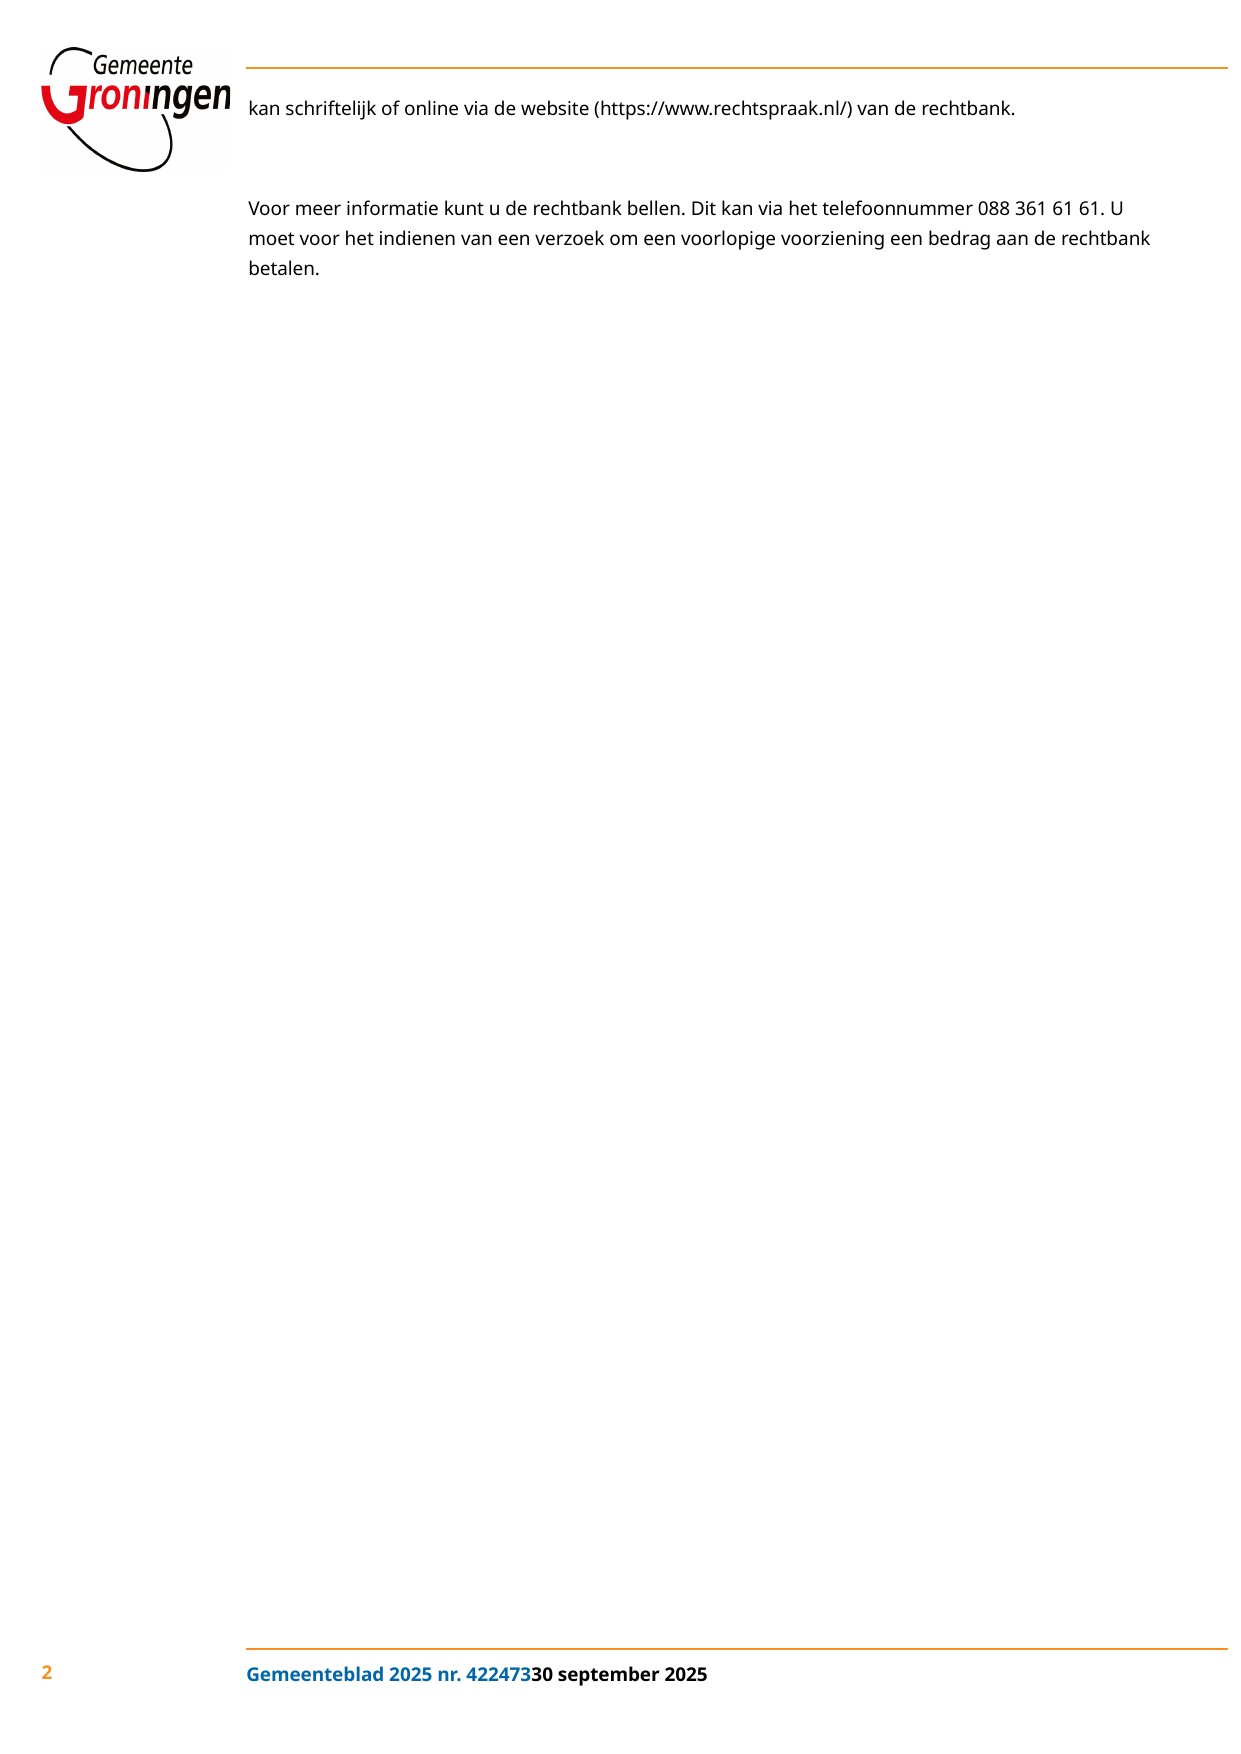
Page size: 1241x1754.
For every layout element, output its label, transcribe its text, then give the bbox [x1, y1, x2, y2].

text Voor meer informatie kunt u de rechtbank bellen. Dit kan via het telefoonnummer 088 361 61 61. U moet voor het indienen van een verzoek om een voorlopige voorziening een bedrag aan de rechtbank betalen. [248, 196, 1152, 281]
picture [41, 47, 231, 172]
text kan schriftelijk of online via de website (https://www.rechtspraak.nl/) van de rechtbank. [248, 95, 1152, 121]
